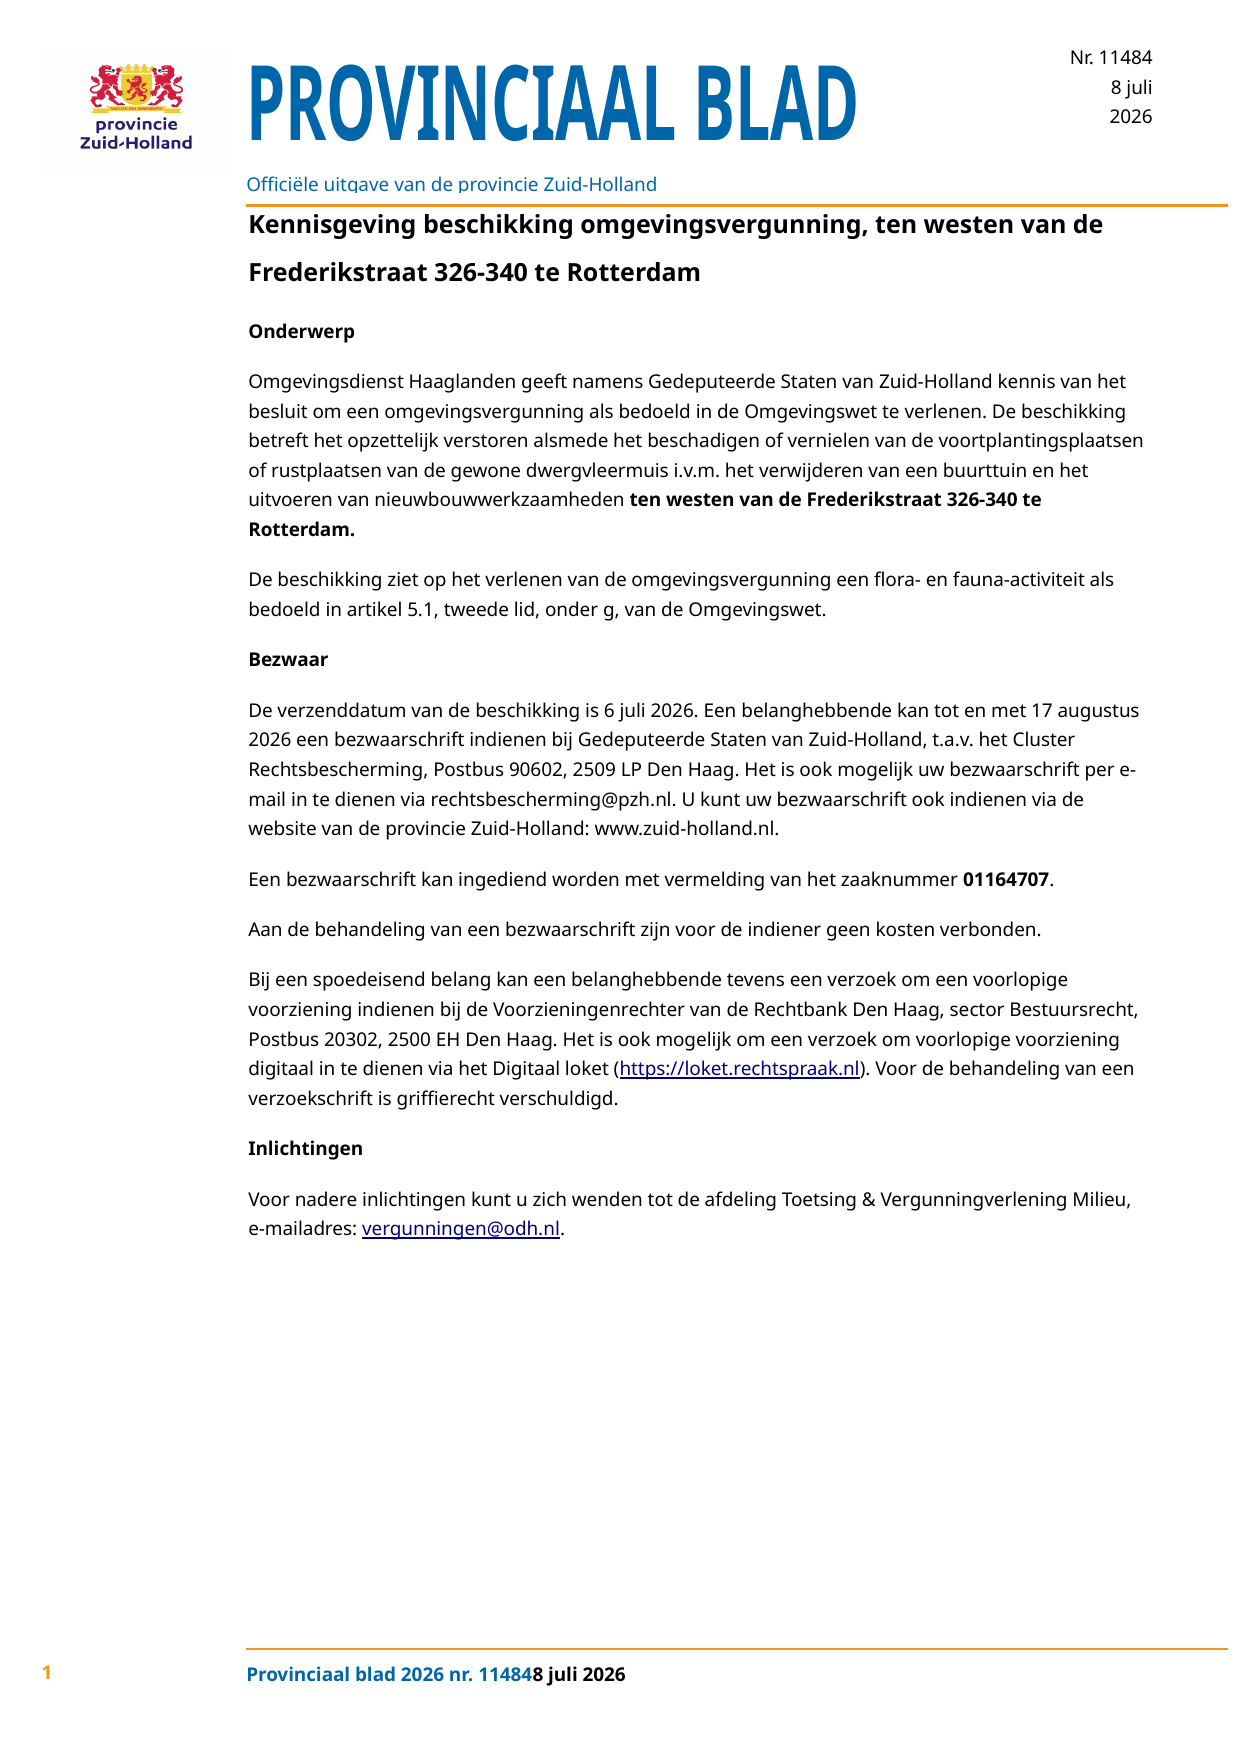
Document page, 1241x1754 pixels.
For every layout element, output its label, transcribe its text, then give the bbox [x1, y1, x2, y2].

text Bezwaar [248, 647, 1152, 672]
text Onderwerp [248, 318, 1152, 344]
text Voor nadere inlichtingen kunt u zich wenden tot de afdeling Toetsing & Vergunningverlening Milieu, e-mailadres: vergunningen@odh.nl. [248, 1186, 1152, 1241]
text Inlichtingen [248, 1135, 1152, 1161]
text Omgevingsdienst Haaglanden geeft namens Gedeputeerde Staten van Zuid-Holland kennis van het besluit om een omgevingsvergunning als bedoeld in de Omgevingswet te verlenen. De beschikking betreft het opzettelijk verstoren alsmede het beschadigen of vernielen van de voortplantingsplaatsen of rustplaatsen van de gewone dwergvleermuis i.v.m. het verwijderen van een buurttuin en het uitvoeren van nieuwbouwwerkzaamheden ten westen van de Frederikstraat 326-340 te Rotterdam. [248, 368, 1152, 542]
text De verzenddatum van de beschikking is 6 juli 2026. Een belanghebbende kan tot en met 17 augustus 2026 een bezwaarschrift indienen bij Gedeputeerde Staten van Zuid-Holland, t.a.v. het Cluster Rechtsbescherming, Postbus 90602, 2509 LP Den Haag. Het is ook mogelijk uw bezwaarschrift per e-mail in te dienen via rechtsbescherming@pzh.nl. U kunt uw bezwaarschrift ook indienen via de website van de provincie Zuid-Holland: www.zuid-holland.nl. [248, 697, 1152, 841]
text De beschikking ziet op het verlenen van de omgevingsvergunning een flora- en fauna-activiteit als bedoeld in artikel 5.1, tweede lid, onder g, van de Omgevingswet. [248, 567, 1152, 622]
text Aan de behandeling van een bezwaarschrift zijn voor de indiener geen kosten verbonden. [248, 916, 1152, 942]
text Bij een spoedeisend belang kan een belanghebbende tevens een verzoek om een voorlopige voorziening indienen bij de Voorzieningenrechter van de Rechtbank Den Haag, sector Bestuursrecht, Postbus 20302, 2500 EH Den Haag. Het is ook mogelijk om een verzoek om voorlopige voorziening digitaal in te dienen via het Digitaal loket (https://loket.rechtspraak.nl). Voor de behandeling van een verzoekschrift is griffierecht verschuldigd. [248, 967, 1152, 1111]
picture [41, 47, 231, 172]
text Kennisgeving beschikking omgevingsvergunning, ten westen van de Frederikstraat 326-340 te Rotterdam [248, 207, 1152, 288]
text Een bezwaarschrift kan ingediend worden met vermelding van het zaaknummer 01164707. [248, 866, 1152, 892]
